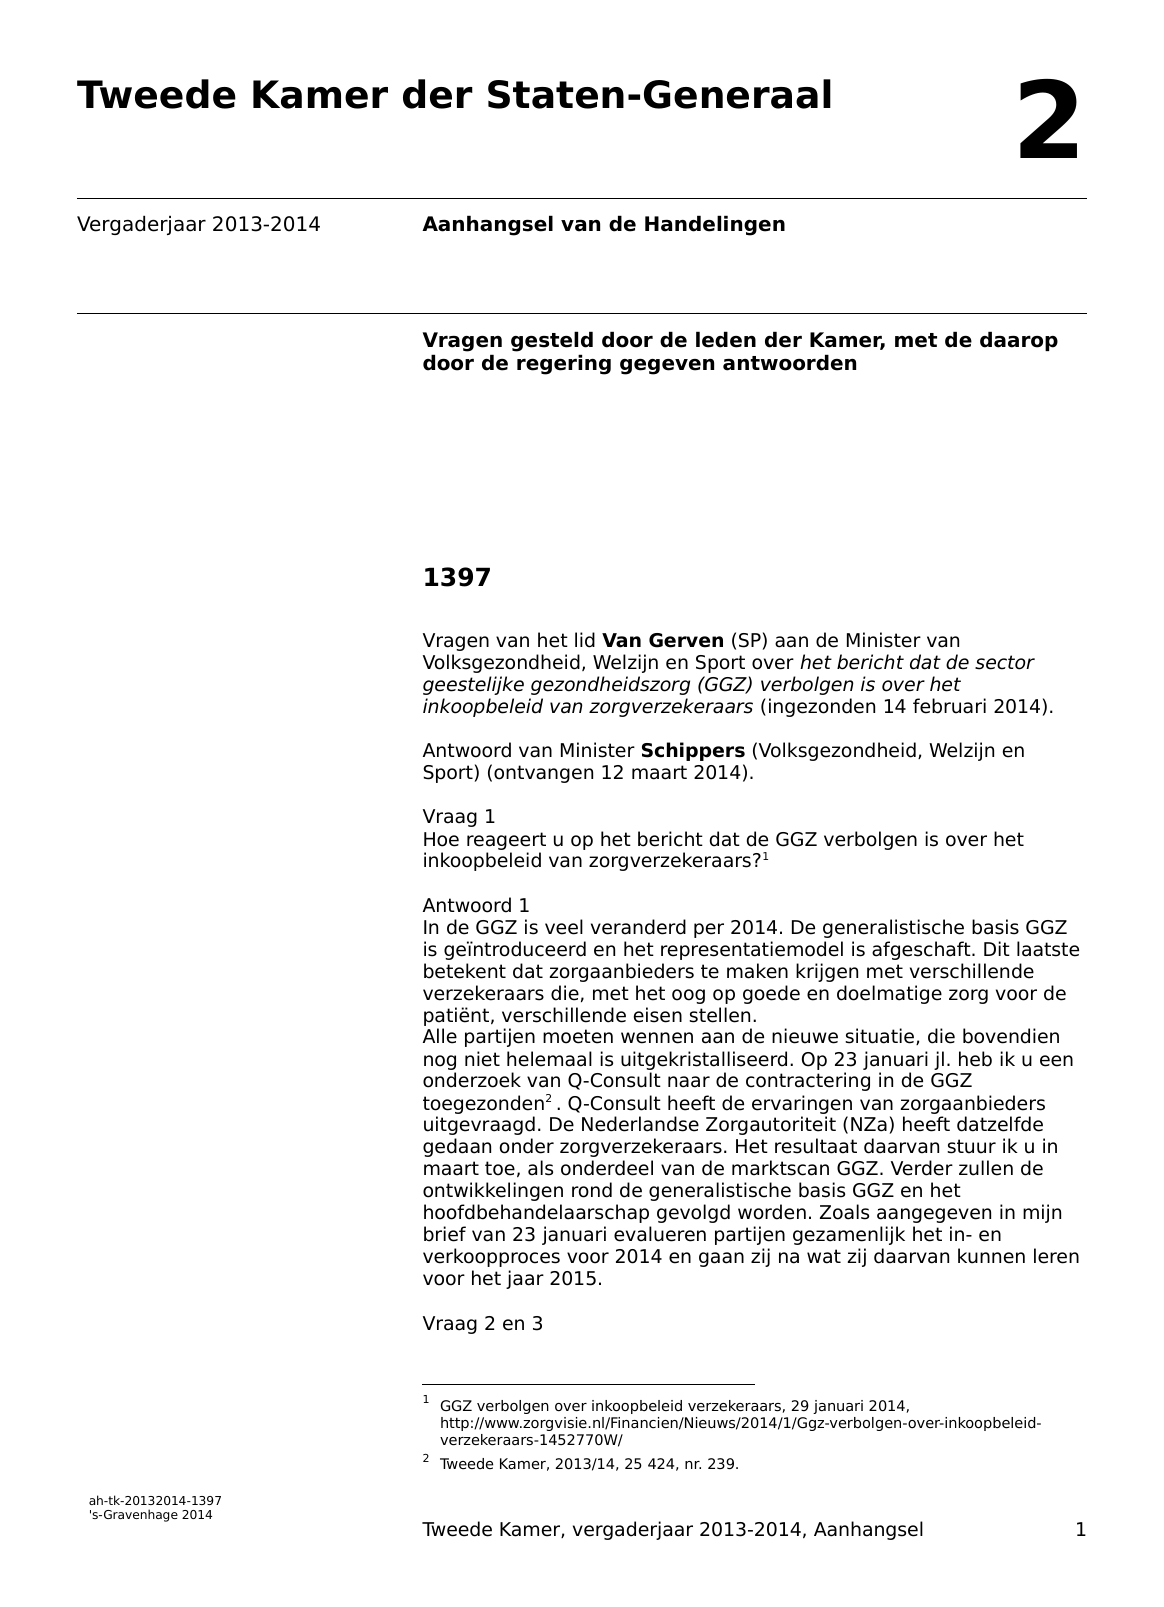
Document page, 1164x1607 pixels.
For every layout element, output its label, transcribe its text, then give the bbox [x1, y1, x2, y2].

text Alle partijen moeten wennen aan de nieuwe situatie, die bovendien nog niet helemaal is uitgekristalliseerd. Op 23 januari jl. heb ik u een onderzoek van Q-Consult naar de contractering in de GGZ toegezonden. Q-Consult heeft de ervaringen van zorgaanbieders uitgevraagd. De Nederlandse Zorgautoriteit (NZa) heeft datzelfde gedaan onder zorgverzekeraars. Het resultaat daarvan stuur ik u in maart toe, als onderdeel van de marktscan GGZ. Verder zullen de ontwikkelingen rond de generalistische basis GGZ en het hoofdbehandelaarschap gevolgd worden. Zoals aangegeven in mijn brief van 23 januari evalueren partijen gezamenlijk het in- en verkoopproces voor 2014 en gaan zij na wat zij daarvan kunnen leren voor het jaar 2015. [422, 1026, 1087, 1290]
text ah-tk-20132014-1397 [88, 1494, 323, 1508]
text Antwoord van Minister Schippers (Volksgezondheid, Welzijn en Sport) (ontvangen 12 maart 2014). [422, 740, 1087, 784]
text Vragen van het lid Van Gerven (SP) aan de Minister van Volksgezondheid, Welzijn en Sport over het bericht dat de sector geestelijke gezondheidszorg (GGZ) verbolgen is over het inkoopbeleid van zorgverzekeraars (ingezonden 14 februari 2014). [422, 630, 1087, 718]
text Antwoord 1 [422, 894, 1087, 917]
text Vraag 2 en 3 [422, 1312, 1087, 1334]
table_cell Aanhangsel van de Handelingen [422, 199, 1087, 313]
text Vraag 1 [422, 806, 1087, 828]
table_cell Vragen gesteld door de leden der Kamer, met de daarop door de regering gegeven antwoorden [422, 314, 1087, 375]
table_header Tweede Kamer der Staten-Generaal [77, 59, 886, 198]
table_cell [77, 314, 422, 375]
table_header 2 [886, 59, 1087, 198]
text 's-Gravenhage 2014 [88, 1508, 323, 1522]
text GGZ verbolgen over inkoopbeleid verzekeraars, 29 januari 2014, http://www.zorgvisie.nl/Financien/Nieuws/2014/1/Ggz-verbolgen-over-inkoopbeleid-verzekeraars-1452770W/ [422, 1393, 1087, 1449]
text In de GGZ is veel veranderd per 2014. De generalistische basis GGZ is geïntroduceerd en het representatiemodel is afgeschaft. Dit laatste betekent dat zorgaanbieders te maken krijgen met verschillende verzekeraars die, met het oog op goede en doelmatige zorg voor de patiënt, verschillende eisen stellen. [422, 917, 1087, 1026]
text Hoe reageert u op het bericht dat de GGZ verbolgen is over het inkoopbeleid van zorgverzekeraars? [422, 828, 1087, 872]
text Tweede Kamer, 2013/14, 25 424, nr. 239. [422, 1452, 1087, 1474]
text 1397 [422, 563, 1087, 592]
table_cell Vergaderjaar 2013-2014 [77, 199, 422, 313]
